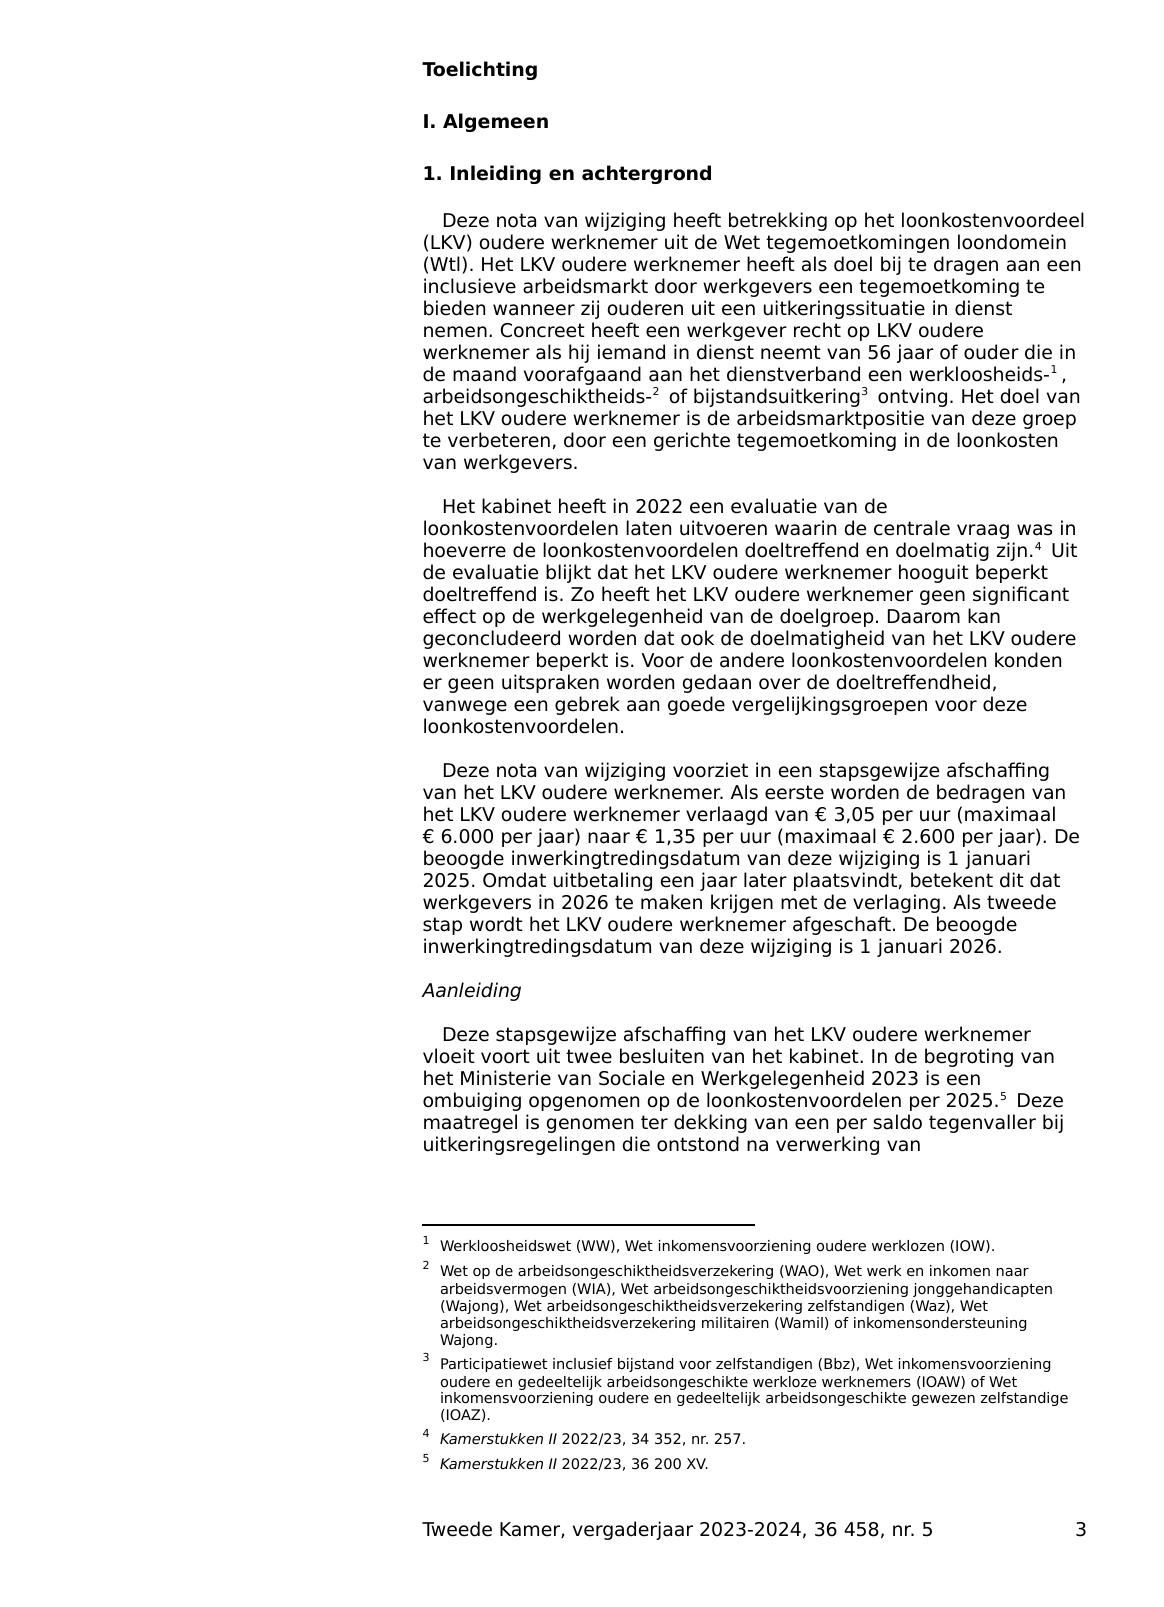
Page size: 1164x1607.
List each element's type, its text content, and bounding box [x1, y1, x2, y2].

text Kamerstukken II 2022/23, 36 200 XV. [422, 1452, 1087, 1474]
text Kamerstukken II 2022/23, 34 352, nr. 257. [422, 1427, 1087, 1449]
text Werkloosheidswet (WW), Wet inkomensvoorziening oudere werklozen (IOW). [422, 1234, 1087, 1256]
subtitle I. Algemeen [422, 111, 1087, 133]
text Deze nota van wijziging heeft betrekking op het loonkostenvoordeel (LKV) oudere werknemer uit de Wet tegemoetkomingen loondomein (Wtl). Het LKV oudere werknemer heeft als doel bij te dragen aan een inclusieve arbeidsmarkt door werkgevers een tegemoetkoming te bieden wanneer zij ouderen uit een uitkeringssituatie in dienst nemen. Concreet heeft een werkgever recht op LKV oudere werknemer als hij iemand in dienst neemt van 56 jaar of ouder die in de maand voorafgaand aan het dienstverband een werkloosheids-, arbeidsongeschiktheids- of bijstandsuitkering ontving. Het doel van het LKV oudere werknemer is de arbeidsmarktpositie van deze groep te verbeteren, door een gerichte tegemoetkoming in de loonkosten van werkgevers. [422, 210, 1087, 474]
subtitle 1. Inleiding en achtergrond [422, 163, 1087, 185]
subtitle Aanleiding [422, 980, 1087, 1002]
text Deze stapsgewijze afschaffing van het LKV oudere werknemer vloeit voort uit twee besluiten van het kabinet. In de begroting van het Ministerie van Sociale en Werkgelegenheid 2023 is een ombuiging opgenomen op de loonkostenvoordelen per 2025. Deze maatregel is genomen ter dekking van een per saldo tegenvaller bij uitkeringsregelingen die ontstond na verwerking van [422, 1024, 1087, 1156]
text Het kabinet heeft in 2022 een evaluatie van de loonkostenvoordelen laten uitvoeren waarin de centrale vraag was in hoeverre de loonkostenvoordelen doeltreffend en doelmatig zijn. Uit de evaluatie blijkt dat het LKV oudere werknemer hooguit beperkt doeltreffend is. Zo heeft het LKV oudere werknemer geen significant effect op de werkgelegenheid van de doelgroep. Daarom kan geconcludeerd worden dat ook de doelmatigheid van het LKV oudere werknemer beperkt is. Voor de andere loonkostenvoordelen konden er geen uitspraken worden gedaan over de doeltreffendheid, vanwege een gebrek aan goede vergelijkingsgroepen voor deze loonkostenvoordelen. [422, 496, 1087, 738]
text Participatiewet inclusief bijstand voor zelfstandigen (Bbz), Wet inkomensvoorziening oudere en gedeeltelijk arbeidsongeschikte werkloze werknemers (IOAW) of Wet inkomensvoorziening oudere en gedeeltelijk arbeidsongeschikte gewezen zelfstandige (IOAZ). [422, 1352, 1087, 1424]
text Deze nota van wijziging voorziet in een stapsgewijze afschaffing van het LKV oudere werknemer. Als eerste worden de bedragen van het LKV oudere werknemer verlaagd van € 3,05 per uur (maximaal € 6.000 per jaar) naar € 1,35 per uur (maximaal € 2.600 per jaar). De beoogde inwerkingtredingsdatum van deze wijziging is 1 januari 2025. Omdat uitbetaling een jaar later plaatsvindt, betekent dit dat werkgevers in 2026 te maken krijgen met de verlaging. Als tweede stap wordt het LKV oudere werknemer afgeschaft. De beoogde inwerkingtredingsdatum van deze wijziging is 1 januari 2026. [422, 760, 1087, 958]
subtitle Toelichting [422, 59, 1087, 81]
text Wet op de arbeidsongeschiktheidsverzekering (WAO), Wet werk en inkomen naar arbeidsvermogen (WIA), Wet arbeidsongeschiktheidsvoorziening jonggehandicapten (Wajong), Wet arbeidsongeschiktheidsverzekering zelfstandigen (Waz), Wet arbeidsongeschiktheidsverzekering militairen (Wamil) of inkomensondersteuning Wajong. [422, 1259, 1087, 1349]
